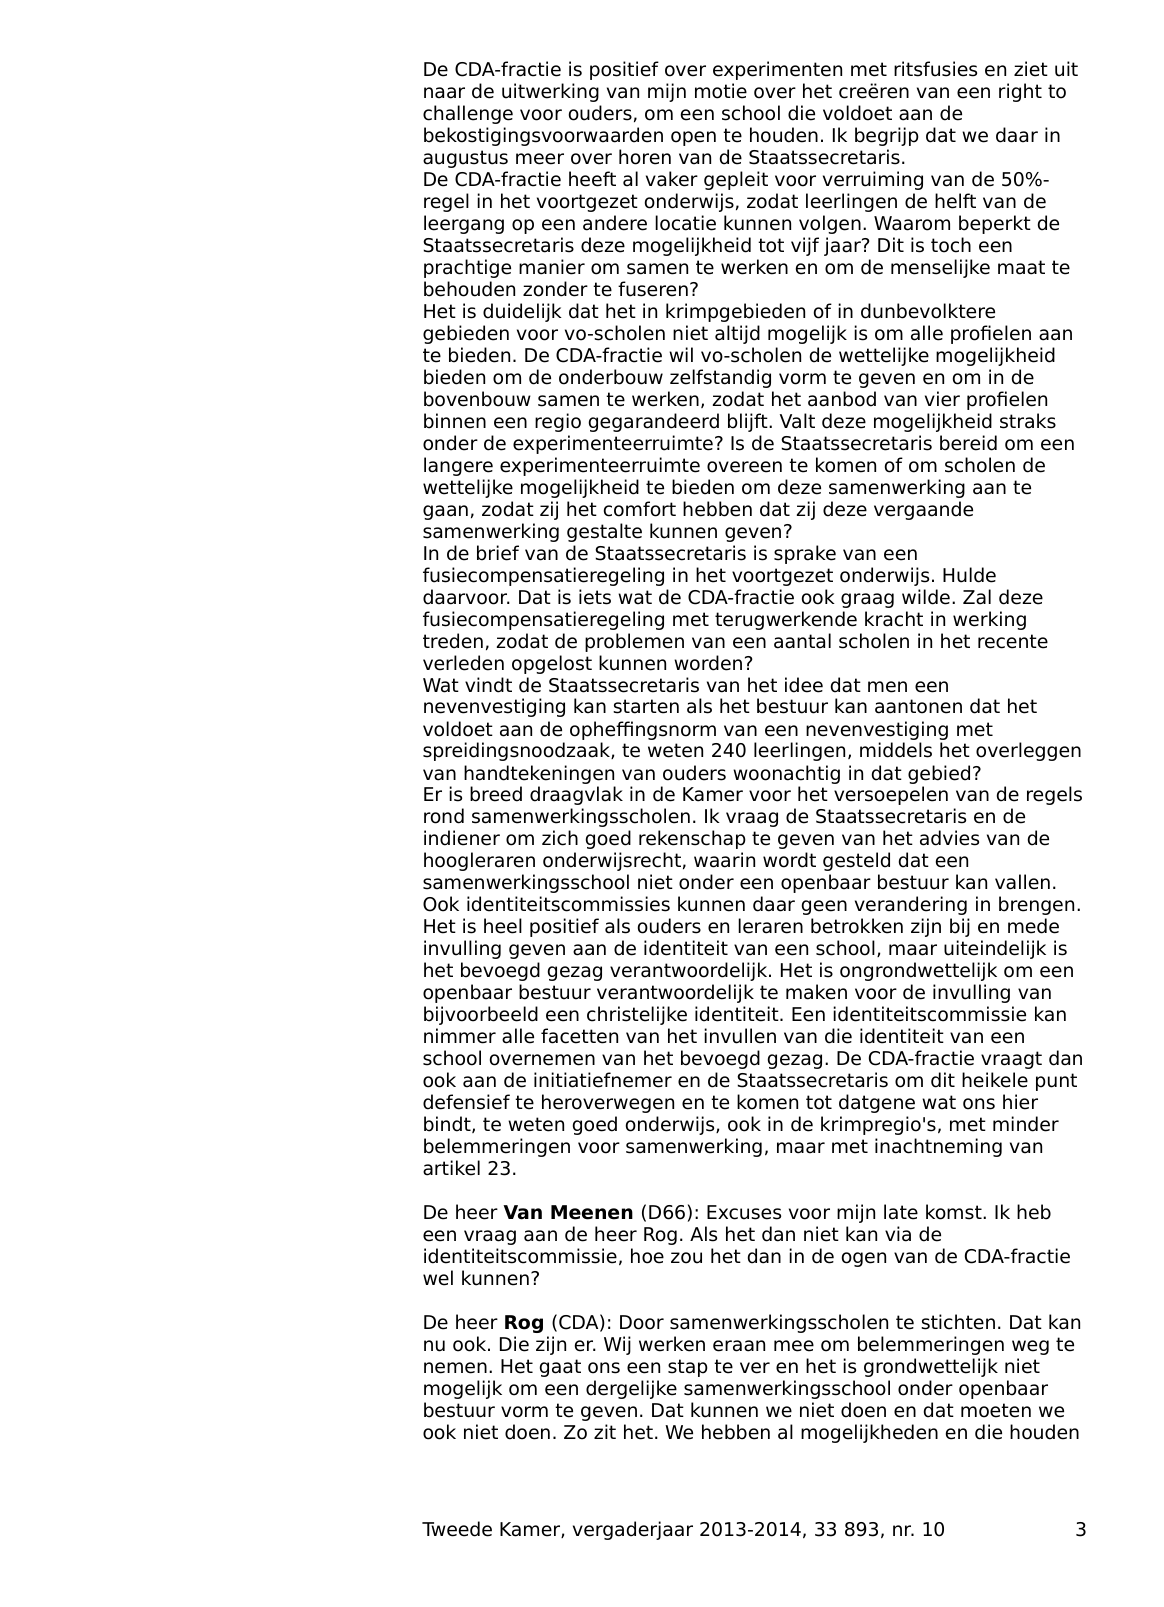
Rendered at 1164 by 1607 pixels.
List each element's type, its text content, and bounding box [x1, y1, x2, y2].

text De CDA-fractie is positief over experimenten met ritsfusies en ziet uit naar de uitwerking van mijn motie over het creëren van een right to challenge voor ouders, om een school die voldoet aan de bekostigingsvoorwaarden open te houden. Ik begrijp dat we daar in augustus meer over horen van de Staatssecretaris. [422, 59, 1087, 169]
text De heer Rog (CDA): Door samenwerkingsscholen te stichten. Dat kan nu ook. Die zijn er. Wij werken eraan mee om belemmeringen weg te nemen. Het gaat ons een stap te ver en het is grondwettelijk niet mogelijk om een dergelijke samenwerkingsschool onder openbaar bestuur vorm te geven. Dat kunnen we niet doen en dat moeten we ook niet doen. Zo zit het. We hebben al mogelijkheden en die houden [422, 1312, 1087, 1444]
text In de brief van de Staatssecretaris is sprake van een fusiecompensatieregeling in het voortgezet onderwijs. Hulde daarvoor. Dat is iets wat de CDA-fractie ook graag wilde. Zal deze fusiecompensatieregeling met terugwerkende kracht in werking treden, zodat de problemen van een aantal scholen in het recente verleden opgelost kunnen worden? [422, 543, 1087, 674]
text De heer Van Meenen (D66): Excuses voor mijn late komst. Ik heb een vraag aan de heer Rog. Als het dan niet kan via de identiteitscommissie, hoe zou het dan in de ogen van de CDA-fractie wel kunnen? [422, 1202, 1087, 1290]
text Het is duidelijk dat het in krimpgebieden of in dunbevolktere gebieden voor vo-scholen niet altijd mogelijk is om alle profielen aan te bieden. De CDA-fractie wil vo-scholen de wettelijke mogelijkheid bieden om de onderbouw zelfstandig vorm te geven en om in de bovenbouw samen te werken, zodat het aanbod van vier profielen binnen een regio gegarandeerd blijft. Valt deze mogelijkheid straks onder de experimenteerruimte? Is de Staatssecretaris bereid om een langere experimenteerruimte overeen te komen of om scholen de wettelijke mogelijkheid te bieden om deze samenwerking aan te gaan, zodat zij het comfort hebben dat zij deze vergaande samenwerking gestalte kunnen geven? [422, 301, 1087, 543]
text Wat vindt de Staatssecretaris van het idee dat men een nevenvestiging kan starten als het bestuur kan aantonen dat het voldoet aan de opheffingsnorm van een nevenvestiging met spreidingsnoodzaak, te weten 240 leerlingen, middels het overleggen van handtekeningen van ouders woonachtig in dat gebied? [422, 674, 1087, 784]
text Er is breed draagvlak in de Kamer voor het versoepelen van de regels rond samenwerkingsscholen. Ik vraag de Staatssecretaris en de indiener om zich goed rekenschap te geven van het advies van de hoogleraren onderwijsrecht, waarin wordt gesteld dat een samenwerkingsschool niet onder een openbaar bestuur kan vallen. Ook identiteitscommissies kunnen daar geen verandering in brengen. Het is heel positief als ouders en leraren betrokken zijn bij en mede invulling geven aan de identiteit van een school, maar uiteindelijk is het bevoegd gezag verantwoordelijk. Het is ongrondwettelijk om een openbaar bestuur verantwoordelijk te maken voor de invulling van bijvoorbeeld een christelijke identiteit. Een identiteitscommissie kan nimmer alle facetten van het invullen van die identiteit van een school overnemen van het bevoegd gezag. De CDA-fractie vraagt dan ook aan de initiatiefnemer en de Staatssecretaris om dit heikele punt defensief te heroverwegen en te komen tot datgene wat ons hier bindt, te weten goed onderwijs, ook in de krimpregio's, met minder belemmeringen voor samenwerking, maar met inachtneming van artikel 23. [422, 784, 1087, 1180]
text De CDA-fractie heeft al vaker gepleit voor verruiming van de 50%-regel in het voortgezet onderwijs, zodat leerlingen de helft van de leergang op een andere locatie kunnen volgen. Waarom beperkt de Staatssecretaris deze mogelijkheid tot vijf jaar? Dit is toch een prachtige manier om samen te werken en om de menselijke maat te behouden zonder te fuseren? [422, 169, 1087, 301]
